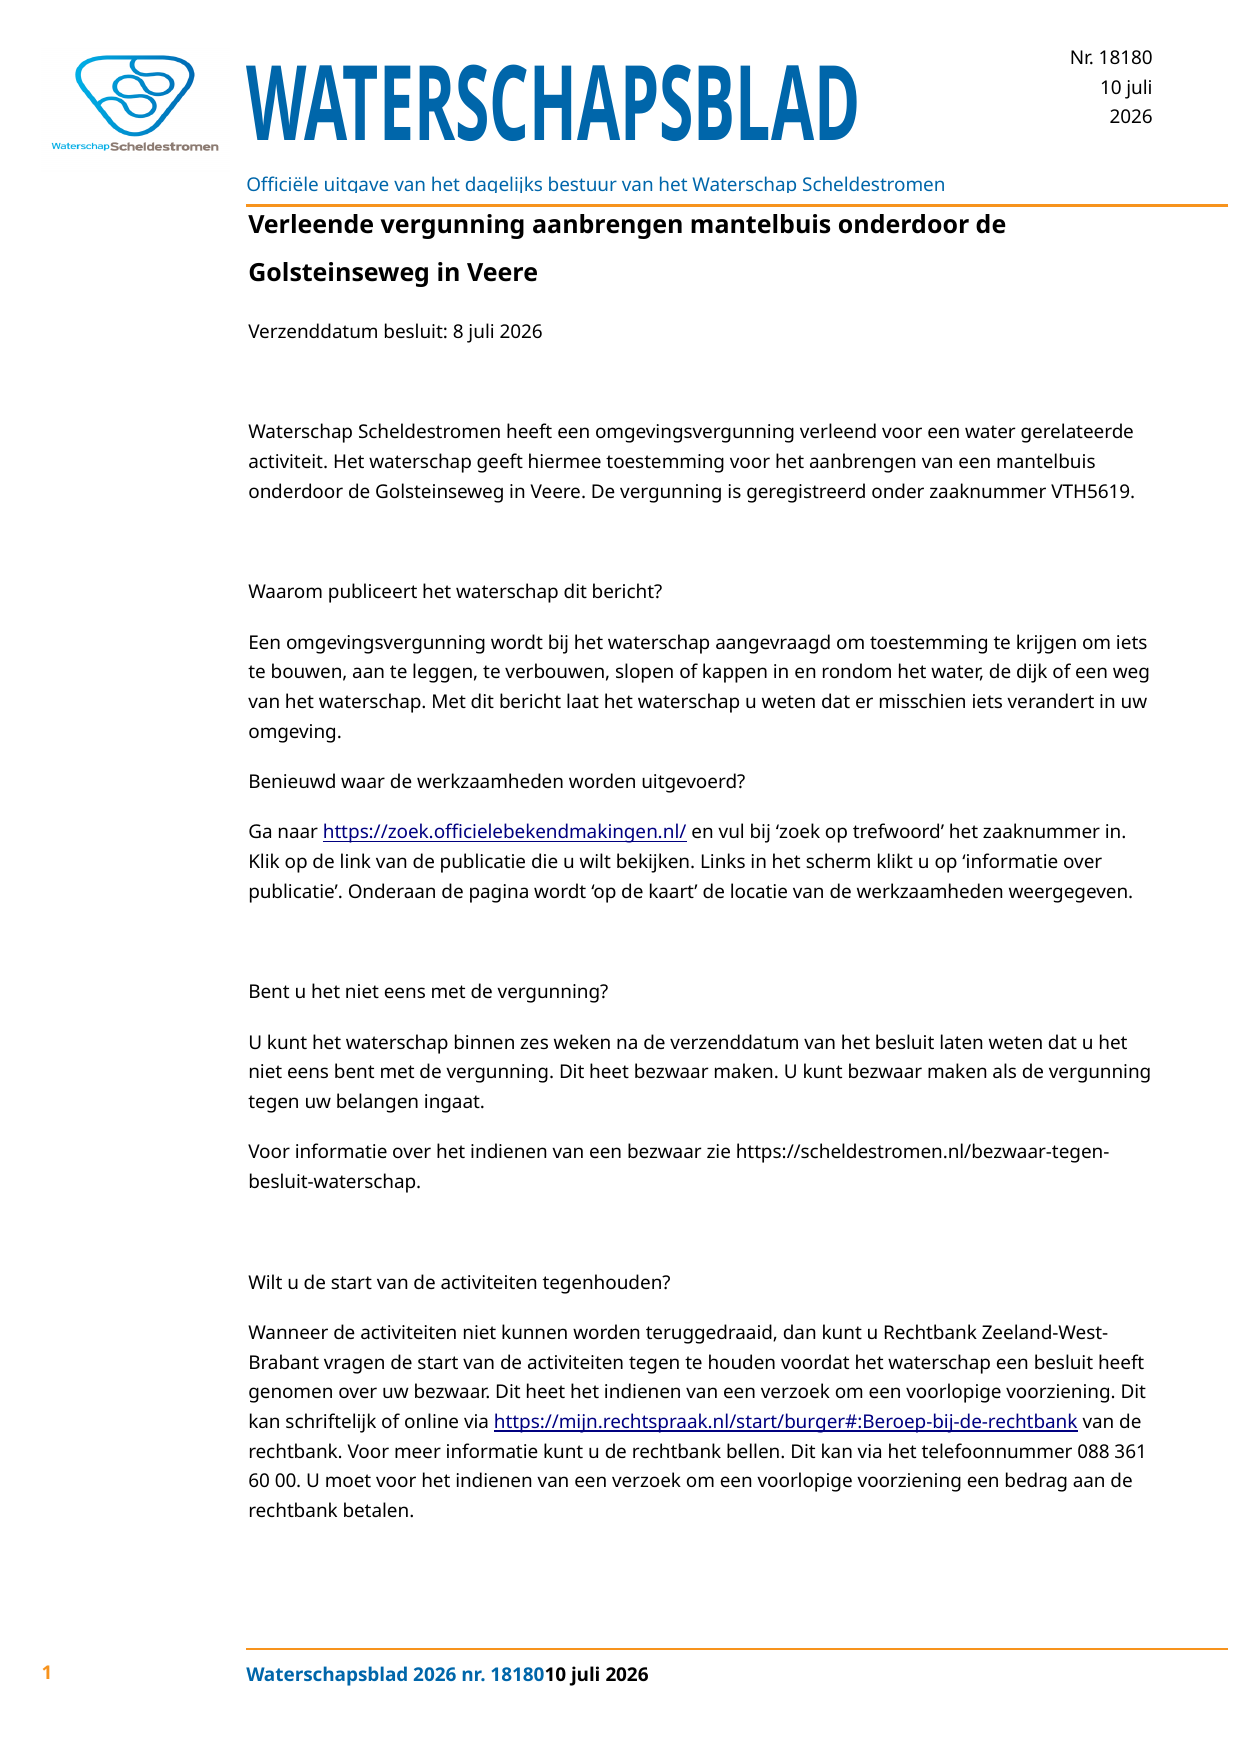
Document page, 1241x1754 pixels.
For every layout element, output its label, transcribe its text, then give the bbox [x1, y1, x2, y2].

text Ga naar https://zoek.officielebekendmakingen.nl/ en vul bij ‘zoek op trefwoord’ het zaaknummer in. Klik op de link van de publicatie die u wilt bekijken. Links in het scherm klikt u op ‘informatie over publicatie’. Onderaan de pagina wordt ‘op de kaart’ de locatie van de werkzaamheden weergegeven. [248, 819, 1152, 904]
picture [41, 47, 231, 172]
text Voor informatie over het indienen van een bezwaar zie https://scheldestromen.nl/bezwaar-tegen-besluit-waterschap. [248, 1139, 1152, 1194]
text U kunt het waterschap binnen zes weken na de verzenddatum van het besluit laten weten dat u het niet eens bent met de vergunning. Dit heet bezwaar maken. U kunt bezwaar maken als de vergunning tegen uw belangen ingaat. [248, 1029, 1152, 1114]
text Waarom publiceert het waterschap dit bericht? [248, 579, 1152, 604]
text Bent u het niet eens met de vergunning? [248, 979, 1152, 1004]
text Waterschap Scheldestromen heeft een omgevingsvergunning verleend voor een water gerelateerde activiteit. Het waterschap geeft hiermee toestemming voor het aanbrengen van een mantelbuis onderdoor de Golsteinseweg in Veere. De vergunning is geregistreerd onder zaaknummer VTH5619. [248, 419, 1152, 504]
text Verzenddatum besluit: 8 juli 2026 [248, 318, 1152, 344]
text Benieuwd waar de werkzaamheden worden uitgevoerd? [248, 768, 1152, 794]
text Wilt u de start van de activiteiten tegenhouden? [248, 1269, 1152, 1295]
text Wanneer de activiteiten niet kunnen worden teruggedraaid, dan kunt u Rechtbank Zeeland-West-Brabant vragen de start van de activiteiten tegen te houden voordat het waterschap een besluit heeft genomen over uw bezwaar. Dit heet het indienen van een verzoek om een voorlopige voorziening. Dit kan schriftelijk of online via https://mijn.rechtspraak.nl/start/burger#:Beroep-bij-de-rechtbank van de rechtbank. Voor meer informatie kunt u de rechtbank bellen. Dit kan via het telefoonnummer 088 361 60 00. U moet voor het indienen van een verzoek om een voorlopige voorziening een bedrag aan de rechtbank betalen. [248, 1319, 1152, 1523]
text Een omgevingsvergunning wordt bij het waterschap aangevraagd om toestemming te krijgen om iets te bouwen, aan te leggen, te verbouwen, slopen of kappen in en rondom het water, de dijk of een weg van het waterschap. Met dit bericht laat het waterschap u weten dat er misschien iets verandert in uw omgeving. [248, 629, 1152, 744]
text Verleende vergunning aanbrengen mantelbuis onderdoor de Golsteinseweg in Veere [248, 207, 1152, 288]
